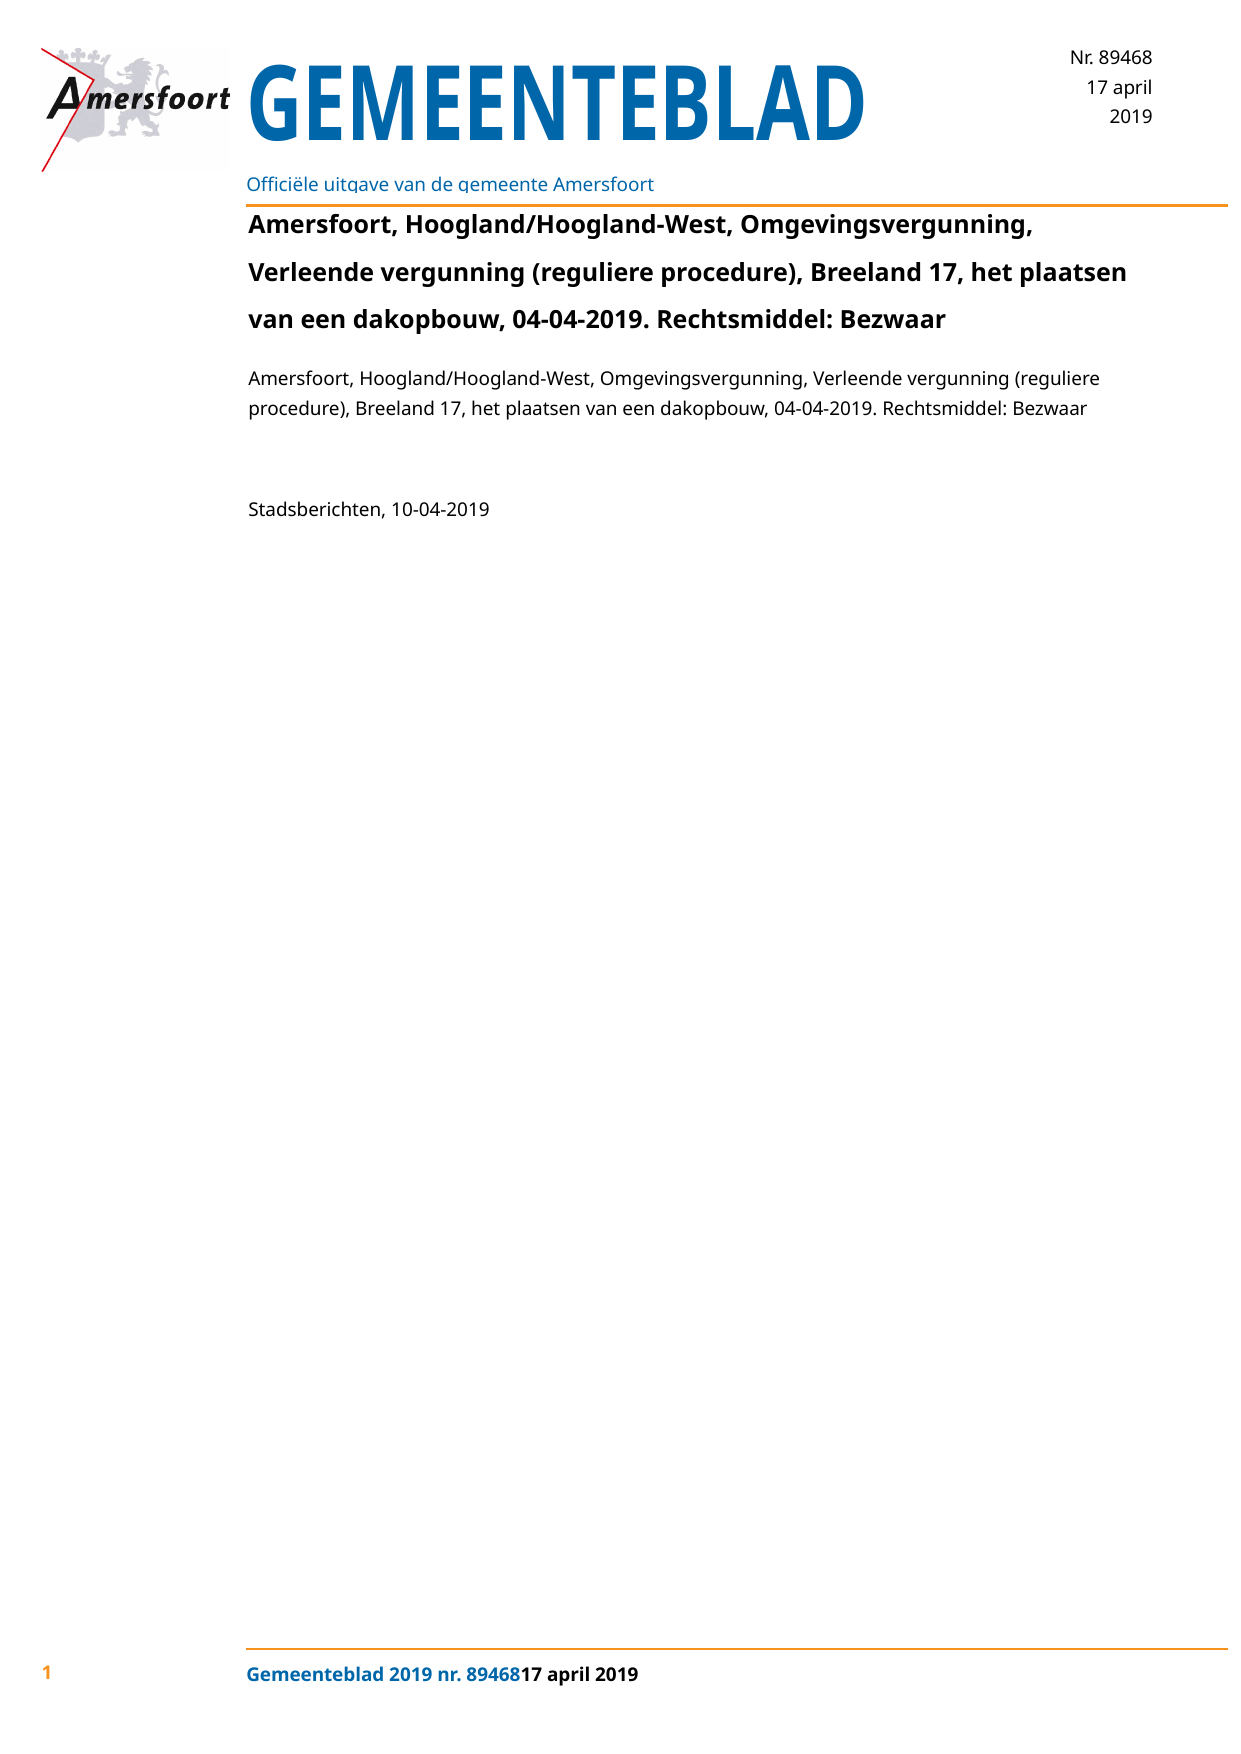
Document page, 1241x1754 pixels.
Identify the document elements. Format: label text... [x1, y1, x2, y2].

picture [41, 47, 231, 172]
text Amersfoort, Hoogland/Hoogland-West, Omgevingsvergunning, Verleende vergunning (reguliere procedure), Breeland 17, het plaatsen van een dakopbouw, 04-04-2019. Rechtsmiddel: Bezwaar [248, 207, 1152, 336]
text Amersfoort, Hoogland/Hoogland-West, Omgevingsvergunning, Verleende vergunning (reguliere procedure), Breeland 17, het plaatsen van een dakopbouw, 04-04-2019. Rechtsmiddel: Bezwaar [248, 366, 1152, 421]
text Stadsberichten, 10-04-2019 [248, 496, 1152, 522]
